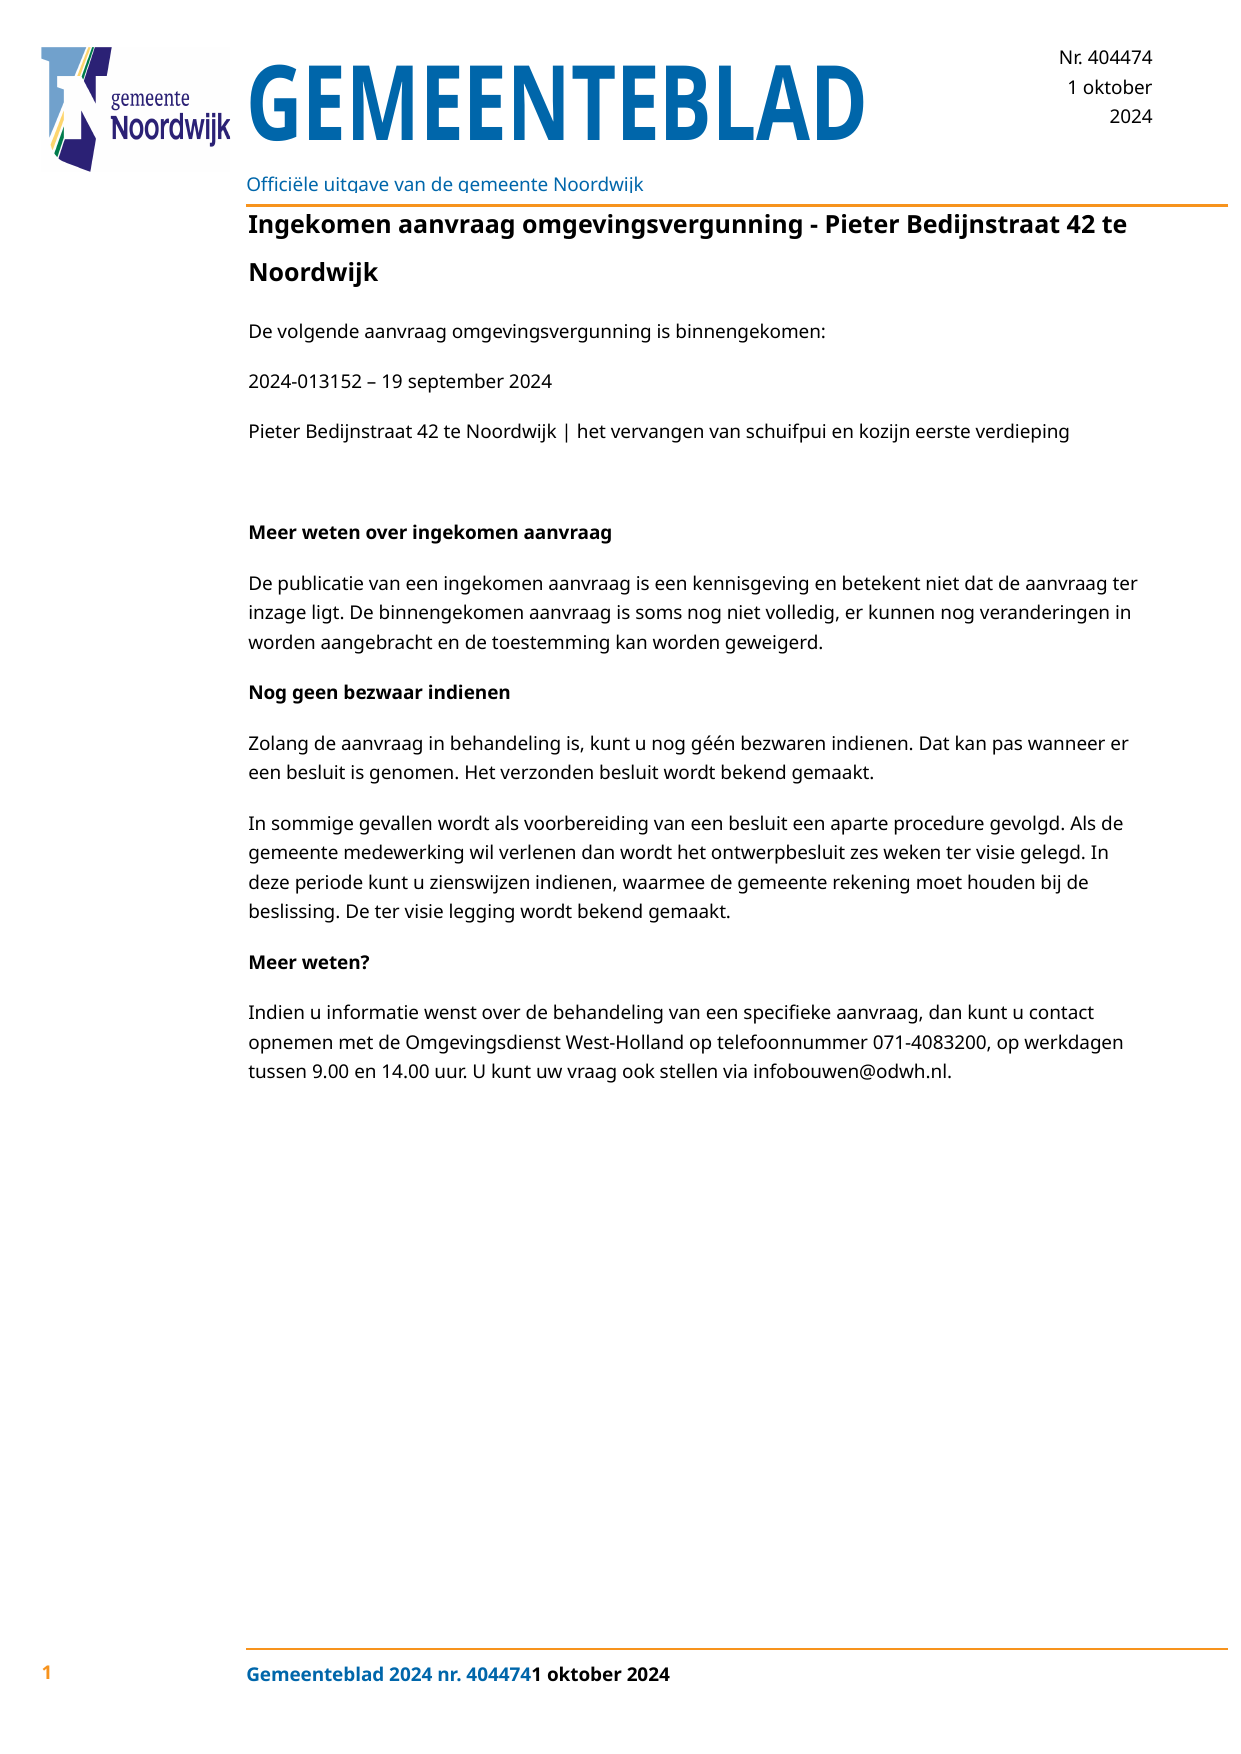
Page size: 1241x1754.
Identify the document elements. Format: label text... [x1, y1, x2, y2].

text Pieter Bedijnstraat 42 te Noordwijk | het vervangen van schuifpui en kozijn eerste verdieping [248, 419, 1152, 444]
text Nog geen bezwaar indienen [248, 679, 1152, 705]
text Zolang de aanvraag in behandeling is, kunt u nog géén bezwaren indienen. Dat kan pas wanneer er een besluit is genomen. Het verzonden besluit wordt bekend gemaakt. [248, 730, 1152, 785]
text Indien u informatie wenst over de behandeling van een specifieke aanvraag, dan kunt u contact opnemen met de Omgevingsdienst West-Holland op telefoonnummer 071-4083200, op werkdagen tussen 9.00 en 14.00 uur. U kunt uw vraag ook stellen via infobouwen@odwh.nl. [248, 999, 1152, 1084]
text Meer weten? [248, 949, 1152, 975]
text Meer weten over ingekomen aanvraag [248, 519, 1152, 545]
text Ingekomen aanvraag omgevingsvergunning - Pieter Bedijnstraat 42 te Noordwijk [248, 207, 1152, 288]
text De volgende aanvraag omgevingsvergunning is binnengekomen: [248, 318, 1152, 344]
picture [41, 47, 231, 172]
text 2024-013152 – 19 september 2024 [248, 368, 1152, 394]
text De publicatie van een ingekomen aanvraag is een kennisgeving en betekent niet dat de aanvraag ter inzage ligt. De binnengekomen aanvraag is soms nog niet volledig, er kunnen nog veranderingen in worden aangebracht en de toestemming kan worden geweigerd. [248, 570, 1152, 655]
text In sommige gevallen wordt als voorbereiding van een besluit een aparte procedure gevolgd. Als de gemeente medewerking wil verlenen dan wordt het ontwerpbesluit zes weken ter visie gelegd. In deze periode kunt u zienswijzen indienen, waarmee de gemeente rekening moet houden bij de beslissing. De ter visie legging wordt bekend gemaakt. [248, 810, 1152, 924]
